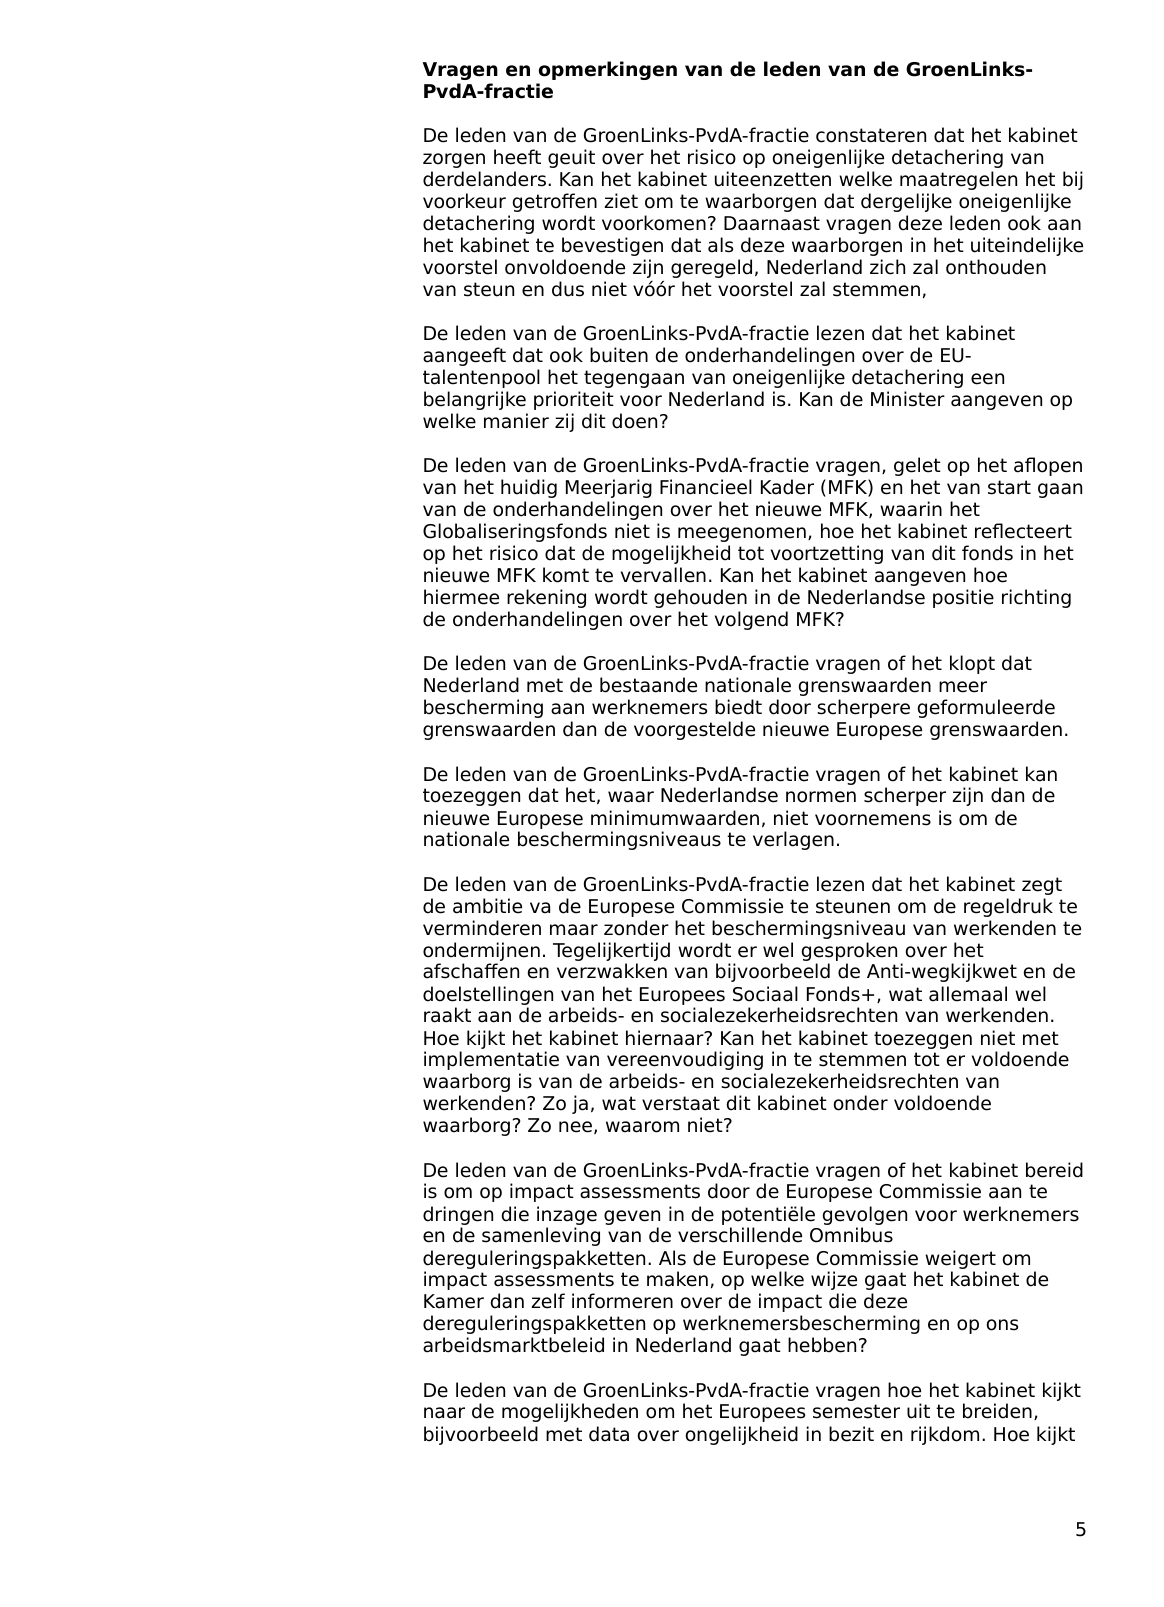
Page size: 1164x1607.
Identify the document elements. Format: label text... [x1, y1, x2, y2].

text De leden van de GroenLinks-PvdA-fractie lezen dat het kabinet zegt de ambitie va de Europese Commissie te steunen om de regeldruk te verminderen maar zonder het beschermingsniveau van werkenden te ondermijnen. Tegelijkertijd wordt er wel gesproken over het afschaffen en verzwakken van bijvoorbeeld de Anti-wegkijkwet en de doelstellingen van het Europees Sociaal Fonds+, wat allemaal wel raakt aan de arbeids- en socialezekerheidsrechten van werkenden. Hoe kijkt het kabinet hiernaar? Kan het kabinet toezeggen niet met implementatie van vereenvoudiging in te stemmen tot er voldoende waarborg is van de arbeids- en socialezekerheidsrechten van werkenden? Zo ja, wat verstaat dit kabinet onder voldoende waarborg? Zo nee, waarom niet? [422, 873, 1087, 1137]
text De leden van de GroenLinks-PvdA-fractie vragen of het kabinet kan toezeggen dat het, waar Nederlandse normen scherper zijn dan de nieuwe Europese minimumwaarden, niet voornemens is om de nationale beschermingsniveaus te verlagen. [422, 763, 1087, 851]
text De leden van de GroenLinks-PvdA-fractie vragen, gelet op het aflopen van het huidig Meerjarig Financieel Kader (MFK) en het van start gaan van de onderhandelingen over het nieuwe MFK, waarin het Globaliseringsfonds niet is meegenomen, hoe het kabinet reflecteert op het risico dat de mogelijkheid tot voortzetting van dit fonds in het nieuwe MFK komt te vervallen. Kan het kabinet aangeven hoe hiermee rekening wordt gehouden in de Nederlandse positie richting de onderhandelingen over het volgend MFK? [422, 455, 1087, 631]
text De leden van de GroenLinks-PvdA-fractie vragen of het kabinet bereid is om op impact assessments door de Europese Commissie aan te dringen die inzage geven in de potentiële gevolgen voor werknemers en de samenleving van de verschillende Omnibus dereguleringspakketten. Als de Europese Commissie weigert om impact assessments te maken, op welke wijze gaat het kabinet de Kamer dan zelf informeren over de impact die deze dereguleringspakketten op werknemersbescherming en op ons arbeidsmarktbeleid in Nederland gaat hebben? [422, 1159, 1087, 1357]
text De leden van de GroenLinks-PvdA-fractie vragen hoe het kabinet kijkt naar de mogelijkheden om het Europees semester uit te breiden, bijvoorbeeld met data over ongelijkheid in bezit en rijkdom. Hoe kijkt [422, 1379, 1087, 1445]
text De leden van de GroenLinks-PvdA-fractie lezen dat het kabinet aangeeft dat ook buiten de onderhandelingen over de EU-talentenpool het tegengaan van oneigenlijke detachering een belangrijke prioriteit voor Nederland is. Kan de Minister aangeven op welke manier zij dit doen? [422, 323, 1087, 433]
text De leden van de GroenLinks-PvdA-fractie constateren dat het kabinet zorgen heeft geuit over het risico op oneigenlijke detachering van derdelanders. Kan het kabinet uiteenzetten welke maatregelen het bij voorkeur getroffen ziet om te waarborgen dat dergelijke oneigenlijke detachering wordt voorkomen? Daarnaast vragen deze leden ook aan het kabinet te bevestigen dat als deze waarborgen in het uiteindelijke voorstel onvoldoende zijn geregeld, Nederland zich zal onthouden van steun en dus niet vóór het voorstel zal stemmen, [422, 125, 1087, 301]
text De leden van de GroenLinks-PvdA-fractie vragen of het klopt dat Nederland met de bestaande nationale grenswaarden meer bescherming aan werknemers biedt door scherpere geformuleerde grenswaarden dan de voorgestelde nieuwe Europese grenswaarden. [422, 653, 1087, 741]
subtitle Vragen en opmerkingen van de leden van de GroenLinks-PvdA-fractie [422, 59, 1087, 103]
